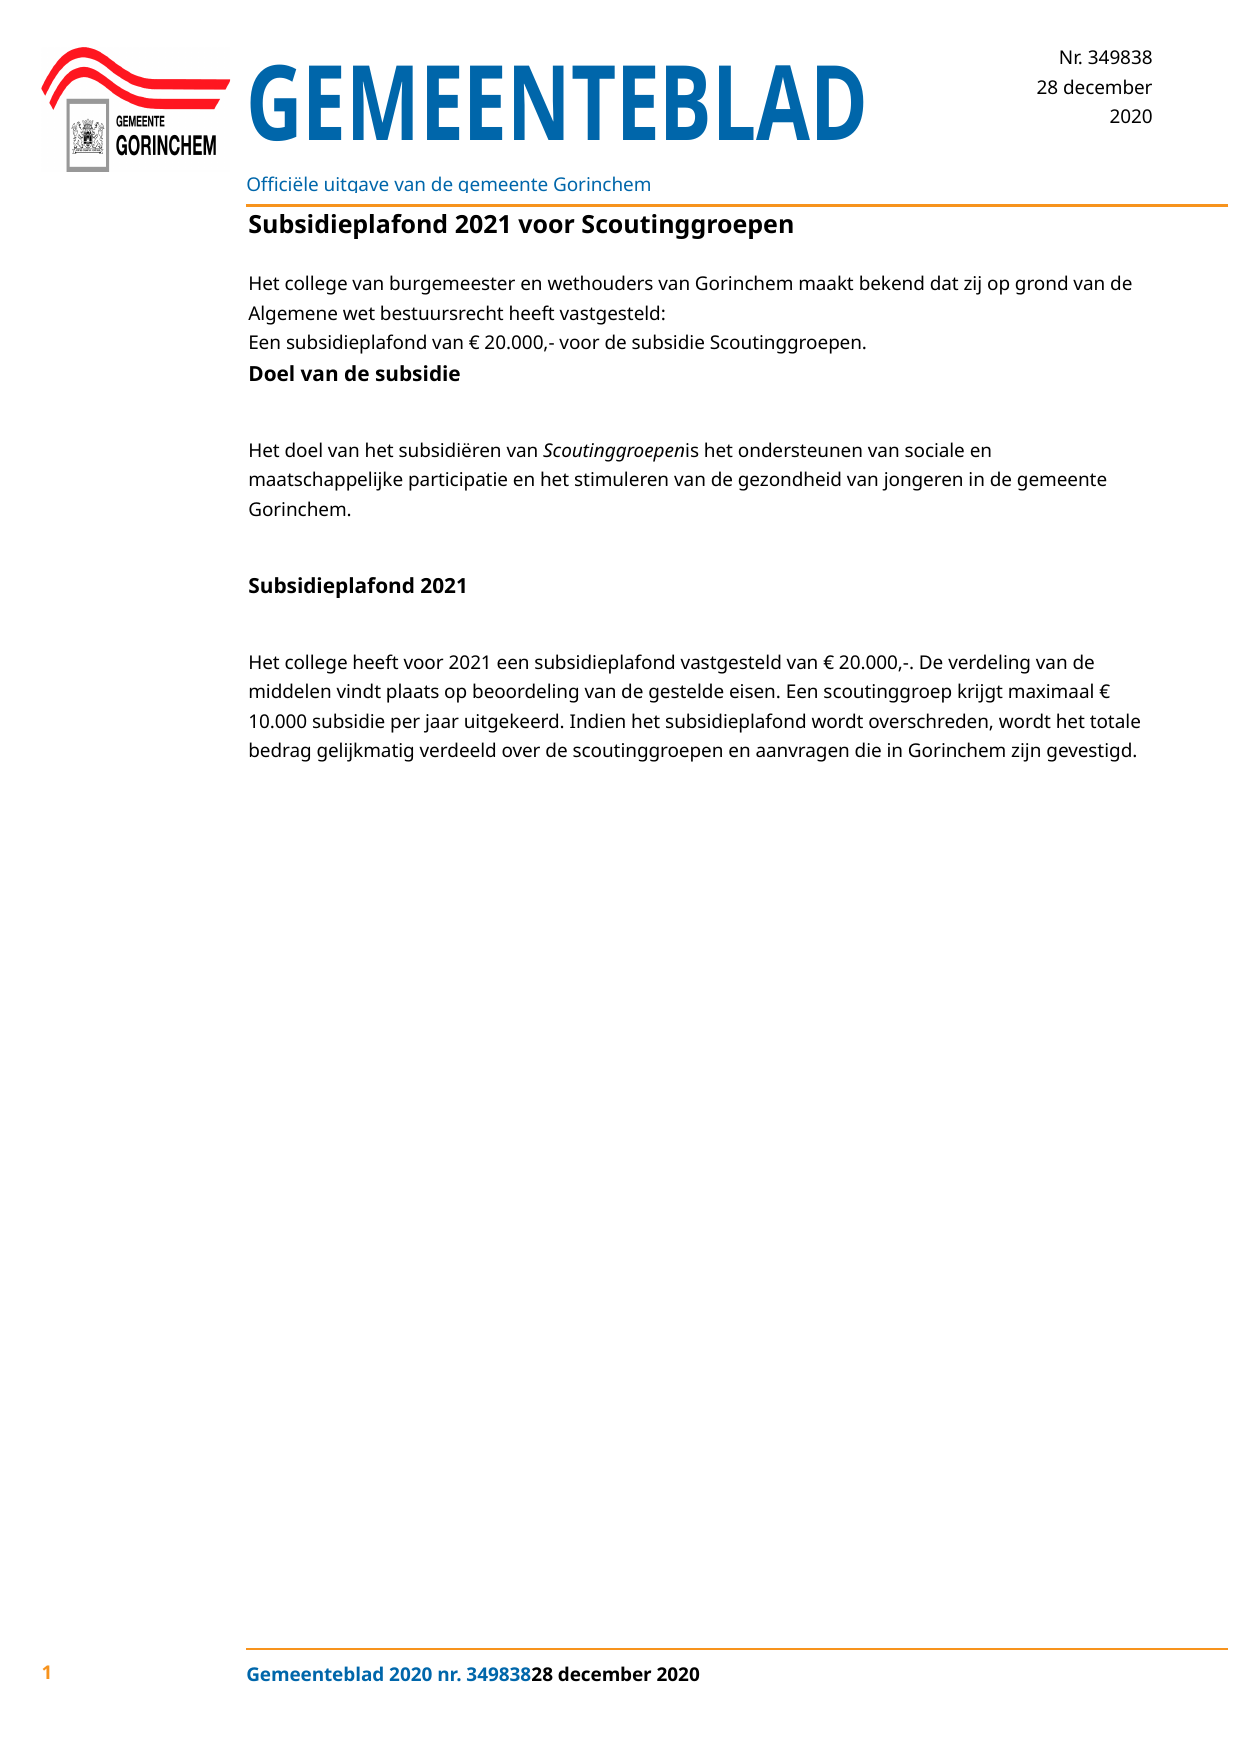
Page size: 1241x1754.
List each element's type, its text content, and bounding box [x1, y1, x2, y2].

text Subsidieplafond 2021 voor Scoutinggroepen [248, 207, 1152, 241]
text Het doel van het subsidiëren van Scoutinggroepenis het ondersteunen van sociale en maatschappelijke participatie en het stimuleren van de gezondheid van jongeren in de gemeente Gorinchem. [248, 437, 1152, 522]
text Een subsidieplafond van € 20.000,- voor de subsidie Scoutinggroepen. [248, 329, 1152, 355]
text Subsidieplafond 2021 [248, 571, 1152, 599]
text Doel van de subsidie [248, 359, 1152, 387]
text Het college heeft voor 2021 een subsidieplafond vastgesteld van € 20.000,-. De verdeling van de middelen vindt plaats op beoordeling van de gestelde eisen. Een scoutinggroep krijgt maximaal € 10.000 subsidie per jaar uitgekeerd. Indien het subsidieplafond wordt overschreden, wordt het totale bedrag gelijkmatig verdeeld over de scoutinggroepen en aanvragen die in Gorinchem zijn gevestigd. [248, 649, 1152, 763]
text Het college van burgemeester en wethouders van Gorinchem maakt bekend dat zij op grond van de Algemene wet bestuursrecht heeft vastgesteld: [248, 270, 1152, 326]
picture [41, 47, 231, 172]
